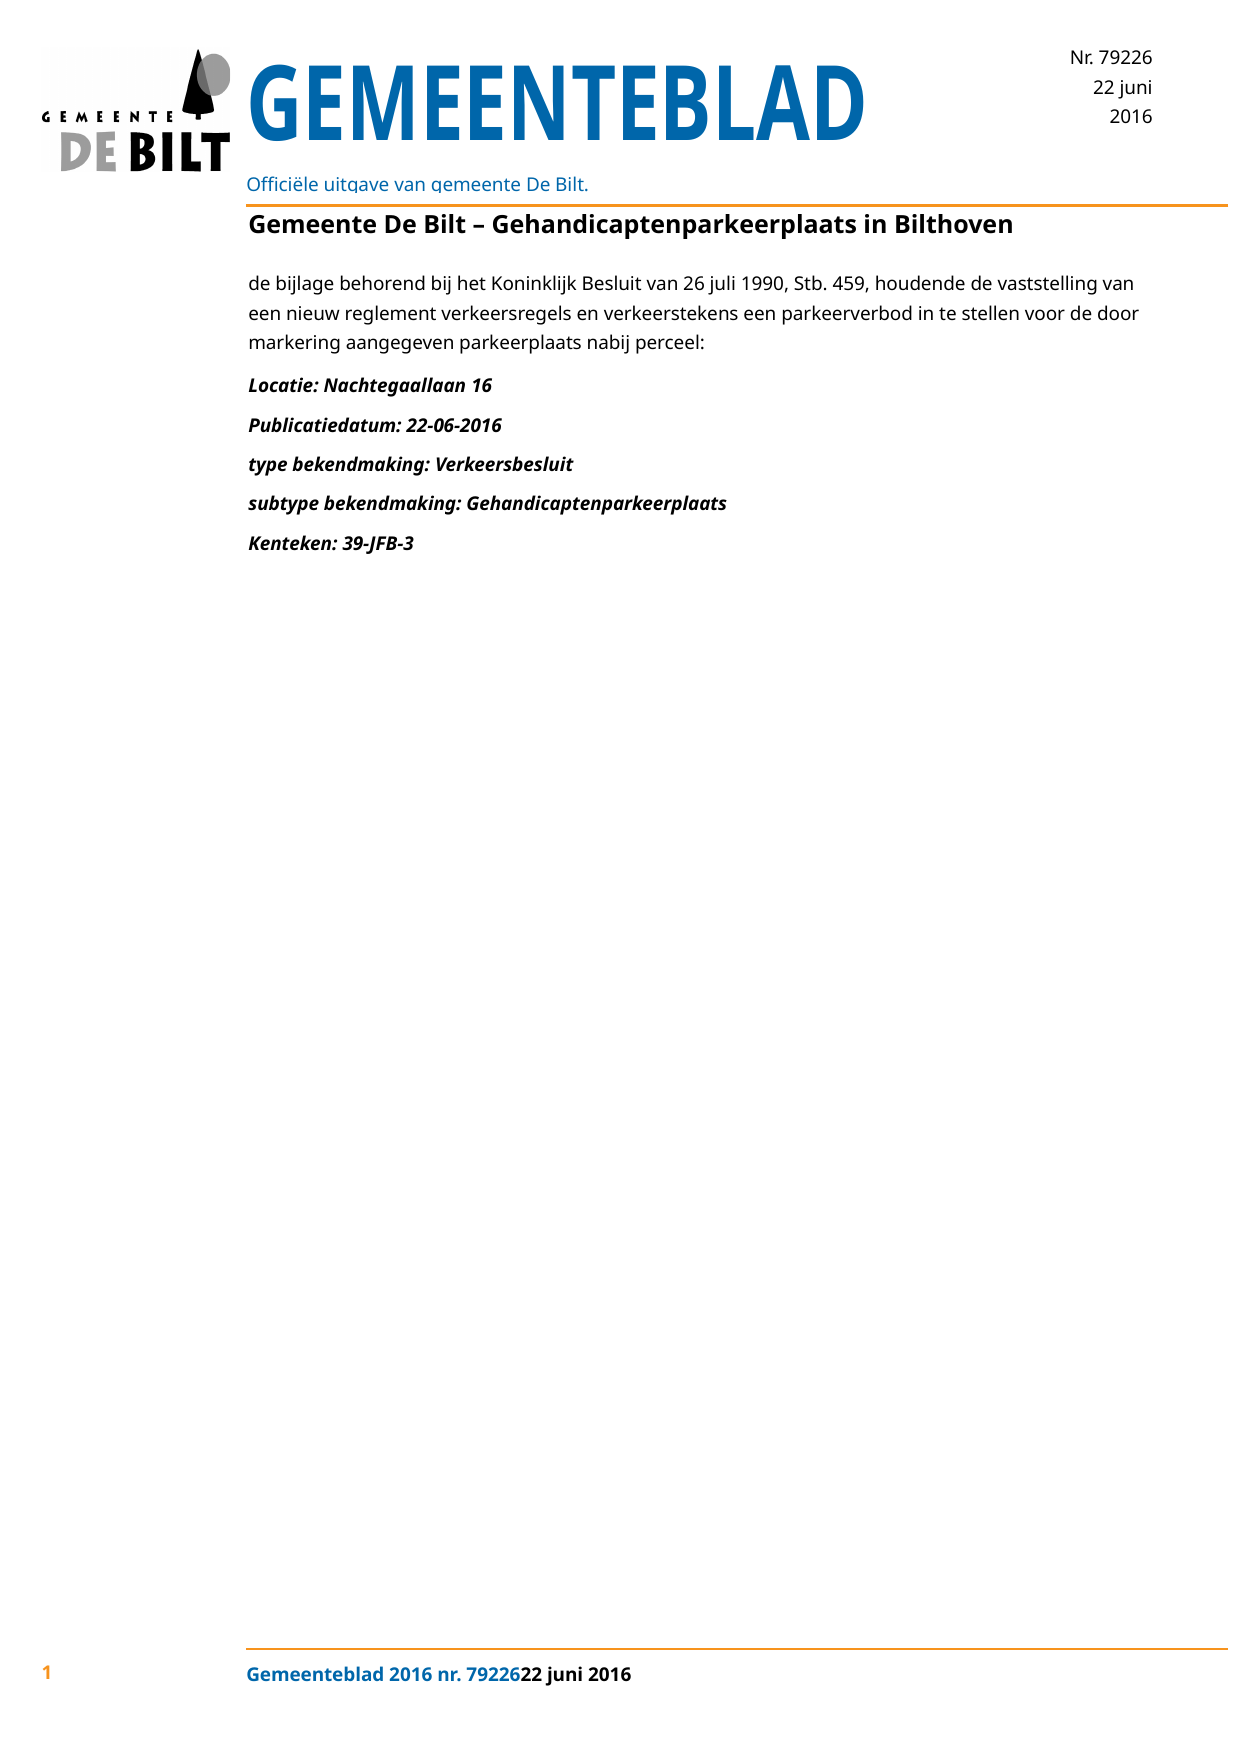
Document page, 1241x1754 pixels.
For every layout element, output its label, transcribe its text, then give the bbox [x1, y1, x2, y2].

text subtype bekendmaking: Gehandicaptenparkeerplaats [248, 490, 1152, 516]
text type bekendmaking: Verkeersbesluit [248, 451, 1152, 477]
text Locatie: Nachtegaallaan 16 [248, 373, 1152, 398]
text Gemeente De Bilt – Gehandicaptenparkeerplaats in Bilthoven [248, 207, 1152, 241]
picture [41, 47, 231, 172]
text Publicatiedatum: 22-06-2016 [248, 412, 1152, 438]
text de bijlage behorend bij het Koninklijk Besluit van 26 juli 1990, Stb. 459, houdende de vaststelling van een nieuw reglement verkeersregels en verkeerstekens een parkeerverbod in te stellen voor de door markering aangegeven parkeerplaats nabij perceel: [248, 270, 1152, 355]
text Kenteken: 39-JFB-3 [248, 530, 1152, 555]
